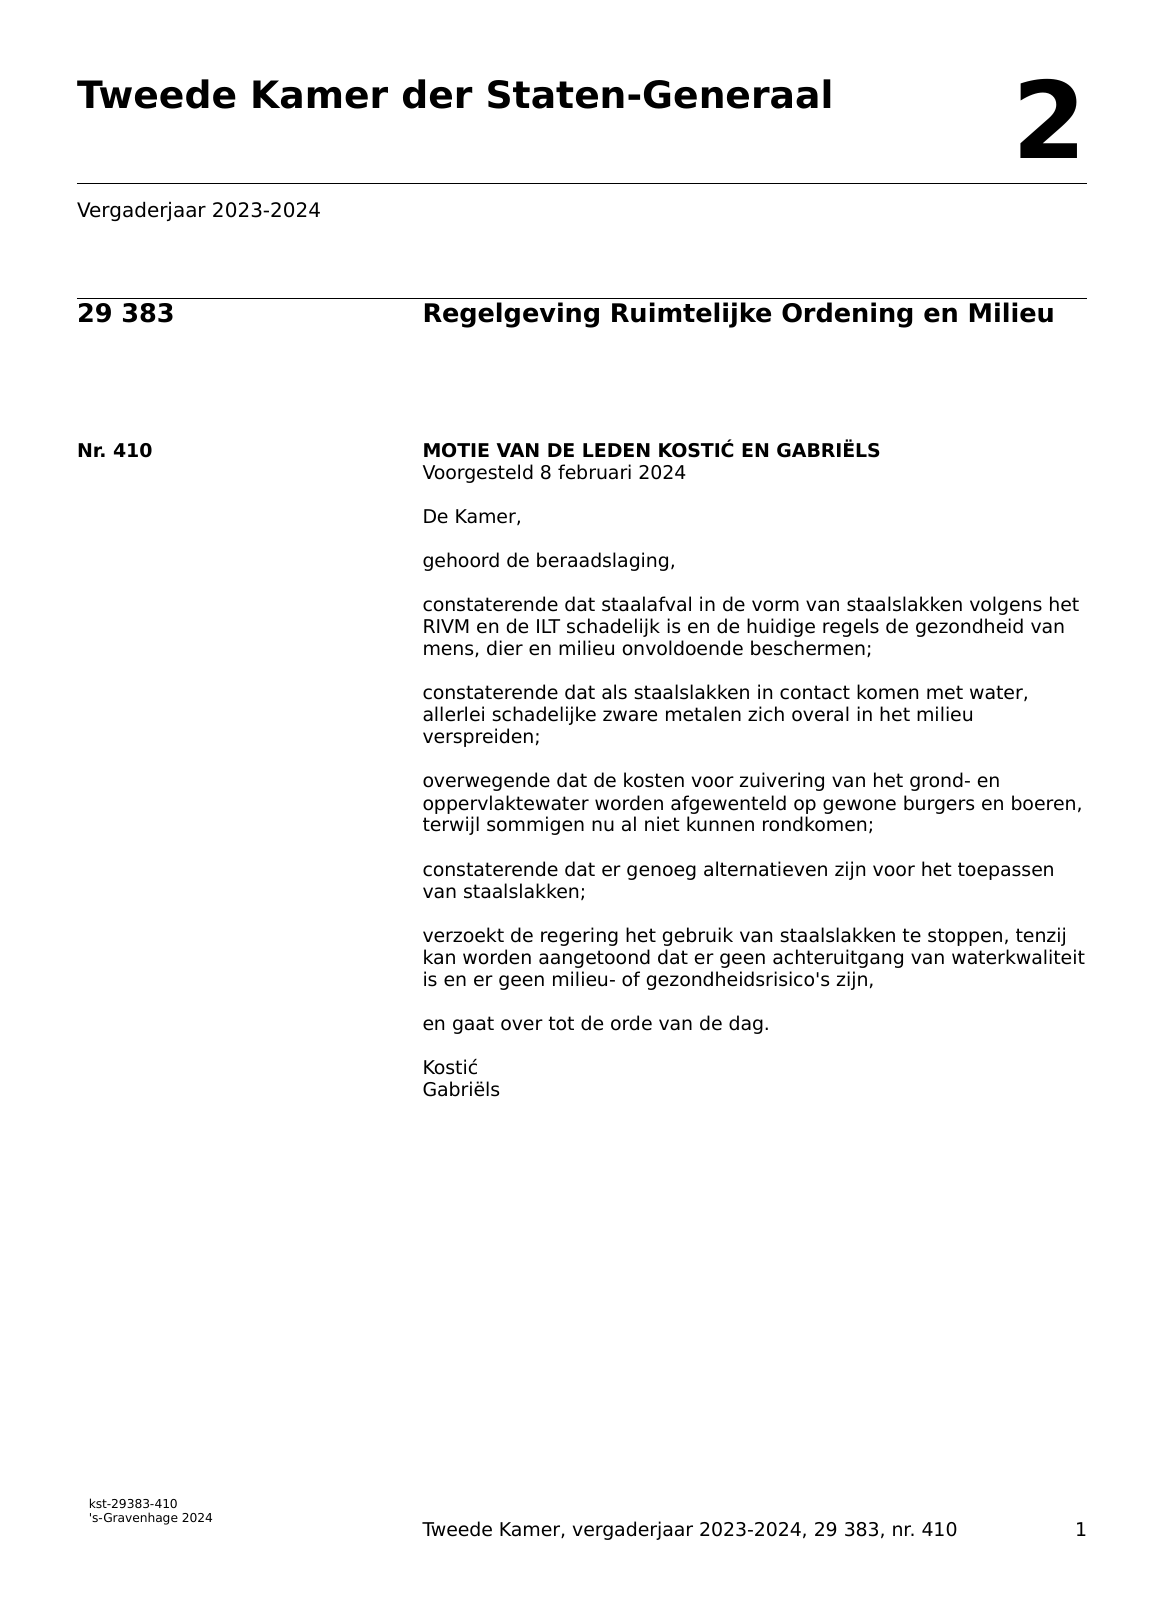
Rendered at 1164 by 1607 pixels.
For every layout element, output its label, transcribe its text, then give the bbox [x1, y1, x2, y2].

text constaterende dat staalafval in de vorm van staalslakken volgens het RIVM en de ILT schadelijk is en de huidige regels de gezondheid van mens, dier en milieu onvoldoende beschermen; [422, 594, 1087, 660]
table_header 2 [886, 59, 1087, 183]
subtitle Nr. 410 MOTIE VAN DE LEDEN KOSTIĆ EN GABRIËLS [77, 440, 1087, 462]
text kst-29383-410 [88, 1497, 323, 1511]
text overwegende dat de kosten voor zuivering van het grond- en oppervlaktewater worden afgewenteld op gewone burgers en boeren, terwijl sommigen nu al niet kunnen rondkomen; [422, 770, 1087, 836]
text constaterende dat als staalslakken in contact komen met water, allerlei schadelijke zware metalen zich overal in het milieu verspreiden; [422, 682, 1087, 748]
text gehoord de beraadslaging, [422, 550, 1087, 572]
text Kostić [422, 1057, 1087, 1079]
subtitle 29 383 Regelgeving Ruimtelijke Ordening en Milieu [77, 299, 1087, 329]
text en gaat over tot de orde van de dag. [422, 1013, 1087, 1035]
text Voorgesteld 8 februari 2024 [422, 462, 1087, 484]
text De Kamer, [422, 506, 1087, 528]
table_header Tweede Kamer der Staten-Generaal [77, 59, 886, 183]
text verzoekt de regering het gebruik van staalslakken te stoppen, tenzij kan worden aangetoond dat er geen achteruitgang van waterkwaliteit is en er geen milieu- of gezondheidsrisico's zijn, [422, 925, 1087, 991]
text constaterende dat er genoeg alternatieven zijn voor het toepassen van staalslakken; [422, 858, 1087, 902]
text 's-Gravenhage 2024 [88, 1511, 323, 1525]
table_cell Vergaderjaar 2023-2024 [77, 184, 1087, 298]
text Gabriëls [422, 1079, 1087, 1101]
